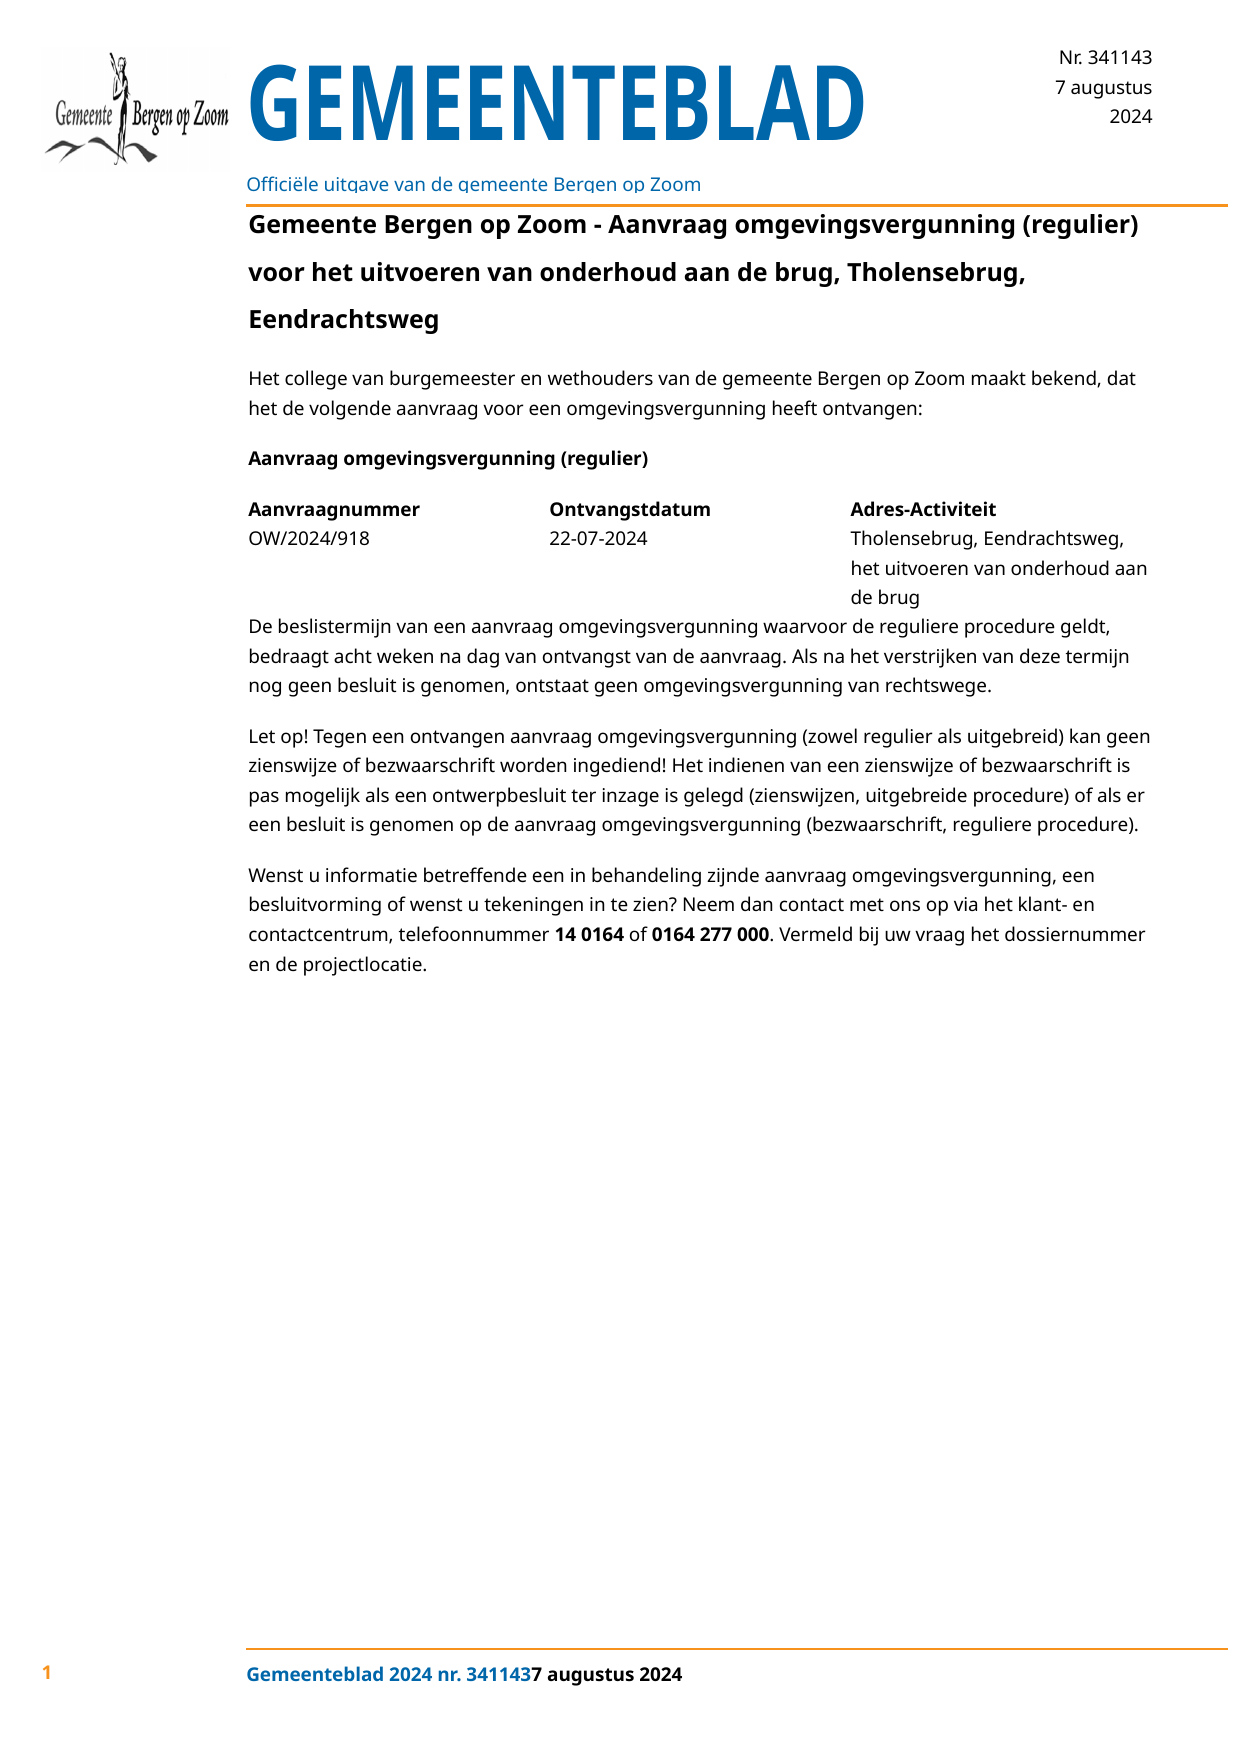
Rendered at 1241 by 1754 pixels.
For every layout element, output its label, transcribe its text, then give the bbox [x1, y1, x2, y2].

text Aanvraag omgevingsvergunning (regulier) [248, 446, 1152, 471]
text De beslistermijn van een aanvraag omgevingsvergunning waarvoor de reguliere procedure geldt, bedraagt acht weken na dag van ontvangst van de aanvraag. Als na het verstrijken van deze termijn nog geen besluit is genomen, ontstaat geen omgevingsvergunning van rechtswege. [248, 613, 1152, 698]
picture [41, 47, 231, 172]
table_header 22-07-2024 [549, 525, 850, 610]
text Wenst u informatie betreffende een in behandeling zijnde aanvraag omgevingsvergunning, een besluitvorming of wenst u tekeningen in te zien? Neem dan contact met ons op via het klant- en contactcentrum, telefoonnummer 14 0164 of 0164 277 000. Vermeld bij uw vraag het dossiernummer en de projectlocatie. [248, 862, 1152, 976]
table_header Aanvraagnummer [248, 496, 549, 522]
text Gemeente Bergen op Zoom - Aanvraag omgevingsvergunning (regulier) voor het uitvoeren van onderhoud aan de brug, Tholensebrug, Eendrachtsweg [248, 207, 1152, 336]
table_header Adres-Activiteit [850, 496, 1152, 522]
table_header Ontvangstdatum [549, 496, 850, 522]
table_header Tholensebrug, Eendrachtsweg, het uitvoeren van onderhoud aan de brug [850, 525, 1152, 610]
text Let op! Tegen een ontvangen aanvraag omgevingsvergunning (zowel regulier als uitgebreid) kan geen zienswijze of bezwaarschrift worden ingediend! Het indienen van een zienswijze of bezwaarschrift is pas mogelijk als een ontwerpbesluit ter inzage is gelegd (zienswijzen, uitgebreide procedure) of als er een besluit is genomen op de aanvraag omgevingsvergunning (bezwaarschrift, reguliere procedure). [248, 723, 1152, 837]
text Het college van burgemeester en wethouders van de gemeente Bergen op Zoom maakt bekend, dat het de volgende aanvraag voor een omgevingsvergunning heeft ontvangen: [248, 366, 1152, 421]
table_header OW/2024/918 [248, 525, 549, 610]
